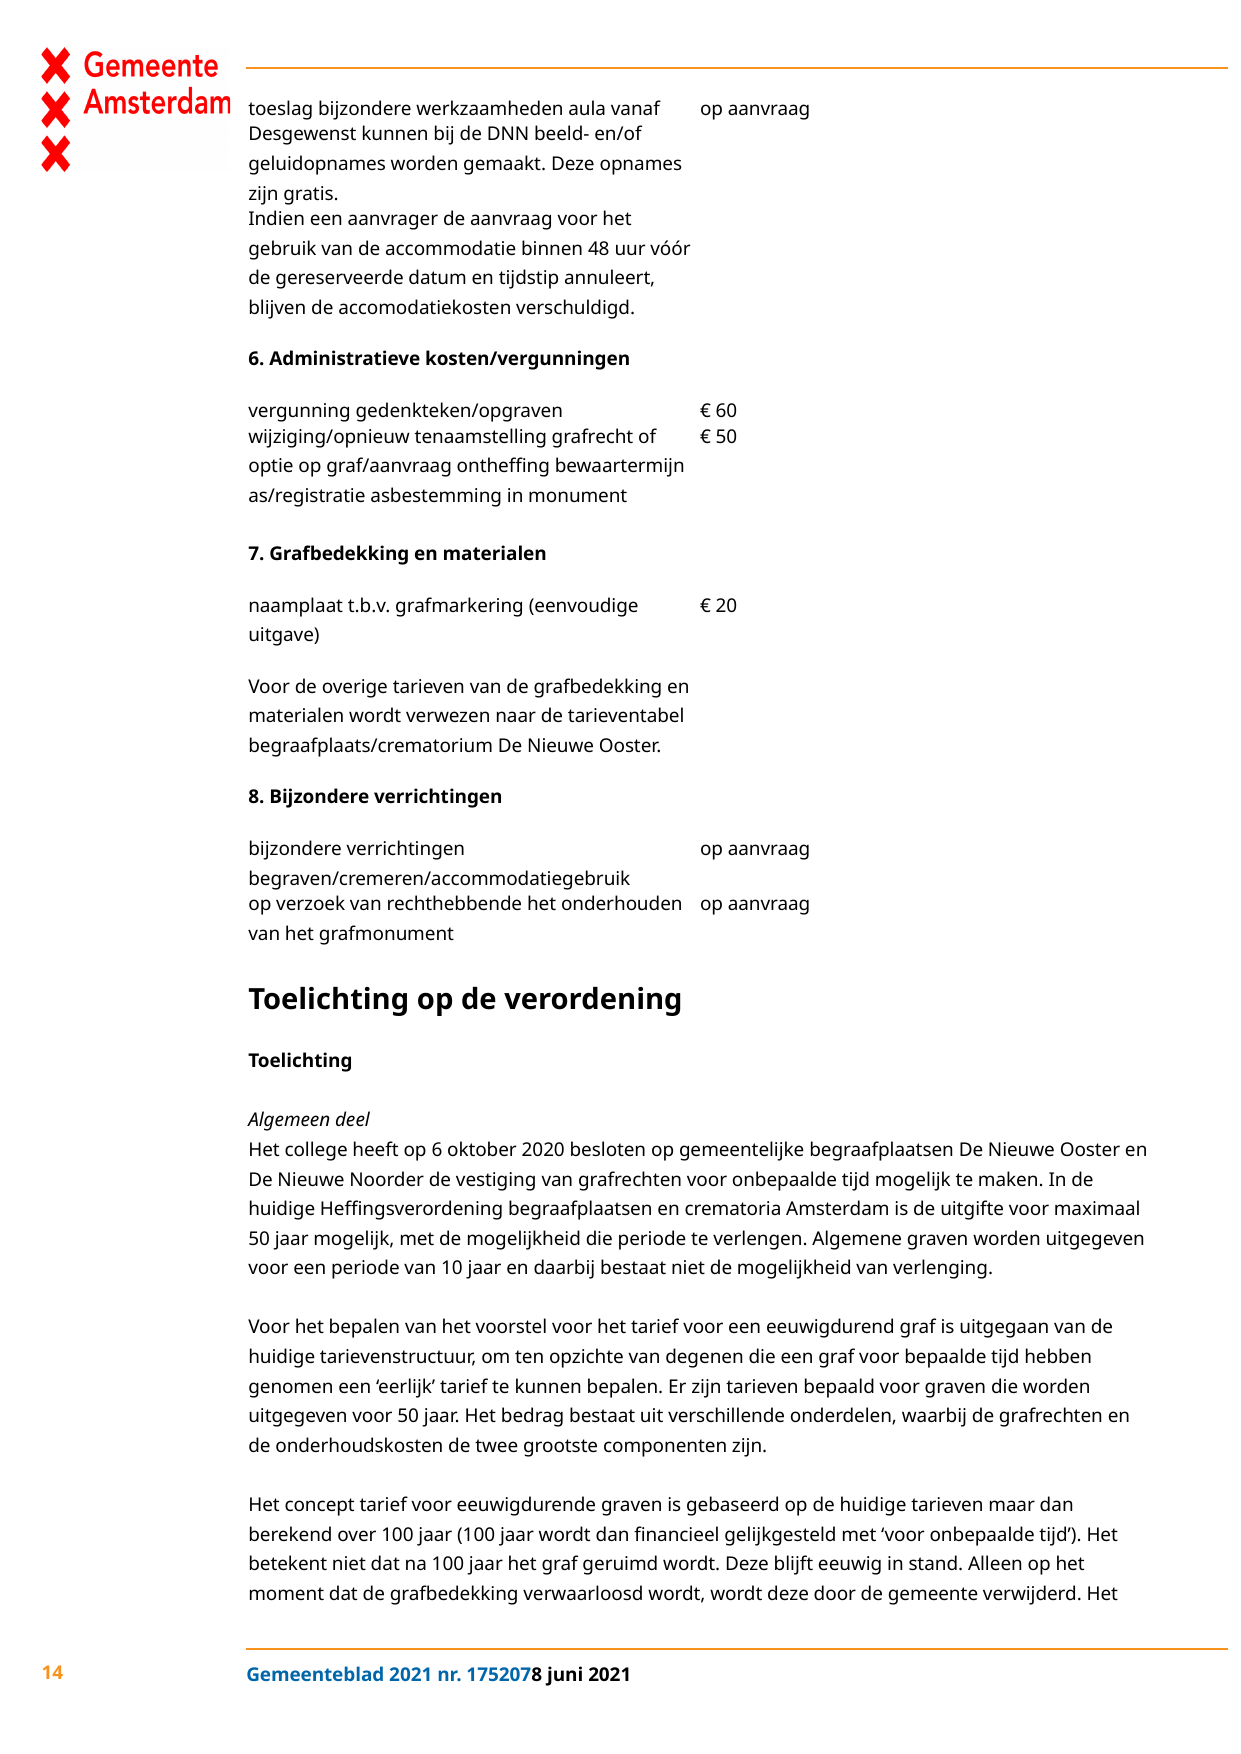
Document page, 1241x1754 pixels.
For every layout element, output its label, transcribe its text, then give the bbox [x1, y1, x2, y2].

text Voor het bepalen van het voorstel voor het tarief voor een eeuwigdurend graf is uitgegaan van de huidige tarievenstructuur, om ten opzichte van degenen die een graf voor bepaalde tijd hebben genomen een ‘eerlijk’ tarief te kunnen bepalen. Er zijn tarieven bepaald voor graven die worden uitgegeven voor 50 jaar. Het bedrag bestaat uit verschillende onderdelen, waarbij de grafrechten en de onderhoudskosten de twee grootste componenten zijn. [248, 1314, 1152, 1458]
table_cell [700, 673, 1152, 758]
table_cell Desgewenst kunnen bij de DNN beeld- en/of geluidopnames worden gemaakt. Deze opnames zijn gratis. [248, 121, 700, 205]
table_cell [700, 346, 1152, 371]
table_cell [700, 320, 1152, 346]
table_cell toeslag bijzondere werkzaamheden aula vanaf [248, 95, 700, 121]
table_cell op aanvraag [700, 95, 1152, 121]
table_cell [700, 371, 1152, 397]
table_cell Indien een aanvrager de aanvraag voor het gebruik van de accommodatie binnen 48 uur vóór de gereserveerde datum en tijdstip annuleert, blijven de accomodatiekosten verschuldigd. [248, 205, 700, 320]
table_cell [700, 758, 1152, 784]
text Toelichting [248, 1047, 1152, 1073]
text Het concept tarief voor eeuwigdurende graven is gebaseerd op de huidige tarieven maar dan berekend over 100 jaar (100 jaar wordt dan financieel gelijkgesteld met ‘voor onbepaalde tijd’). Het betekent niet dat na 100 jaar het graf geruimd wordt. Deze blijft eeuwig in stand. Alleen op het moment dat de grafbedekking verwaarloosd wordt, wordt deze door de gemeente verwijderd. Het [248, 1491, 1152, 1606]
table_cell vergunning gedenkteken/opgraven [248, 397, 700, 423]
table_cell [700, 648, 1152, 673]
table_cell [248, 566, 700, 592]
table_cell 8. Bijzondere verrichtingen [248, 784, 700, 809]
table_cell € 20 [700, 592, 1152, 647]
table_cell [700, 810, 1152, 835]
table_cell € 60 [700, 397, 1152, 423]
table_header 7. Grafbedekking en materialen [248, 541, 700, 566]
table_cell wijziging/opnieuw tenaamstelling grafrecht of optie op graf/aanvraag ontheffing bewaartermijn as/registratie asbestemming in monument [248, 423, 700, 508]
table_cell op aanvraag [700, 835, 1152, 891]
table_cell [248, 371, 700, 397]
table_cell € 50 [700, 423, 1152, 508]
table_cell [248, 320, 700, 346]
table_cell 6. Administratieve kosten/vergunningen [248, 346, 700, 371]
picture [41, 47, 231, 172]
table_header [700, 541, 1152, 566]
table_cell naamplaat t.b.v. grafmarkering (eenvoudige uitgave) [248, 592, 700, 647]
table_cell [700, 205, 1152, 320]
table_cell op verzoek van rechthebbende het onderhouden van het grafmonument [248, 891, 700, 946]
table_cell [248, 758, 700, 784]
table_cell op aanvraag [700, 891, 1152, 946]
text Het college heeft op 6 oktober 2020 besloten op gemeentelijke begraafplaatsen De Nieuwe Ooster en De Nieuwe Noorder de vestiging van grafrechten voor onbepaalde tijd mogelijk te maken. In de huidige Heffingsverordening begraafplaatsen en crematoria Amsterdam is de uitgifte voor maximaal 50 jaar mogelijk, met de mogelijkheid die periode te verlengen. Algemene graven worden uitgegeven voor een periode van 10 jaar en daarbij bestaat niet de mogelijkheid van verlenging. [248, 1136, 1152, 1280]
table_cell [700, 121, 1152, 205]
text Algemeen deel [248, 1107, 1152, 1132]
table_cell [248, 648, 700, 673]
table_cell [248, 810, 700, 835]
text Toelichting op de verordening [248, 979, 1152, 1018]
table_cell Voor de overige tarieven van de grafbedekking en materialen wordt verwezen naar de tarieventabel begraafplaats/crematorium De Nieuwe Ooster. [248, 673, 700, 758]
table_cell [700, 784, 1152, 809]
table_cell [700, 566, 1152, 592]
table_cell bijzondere verrichtingen begraven/cremeren/accommodatiegebruik [248, 835, 700, 891]
